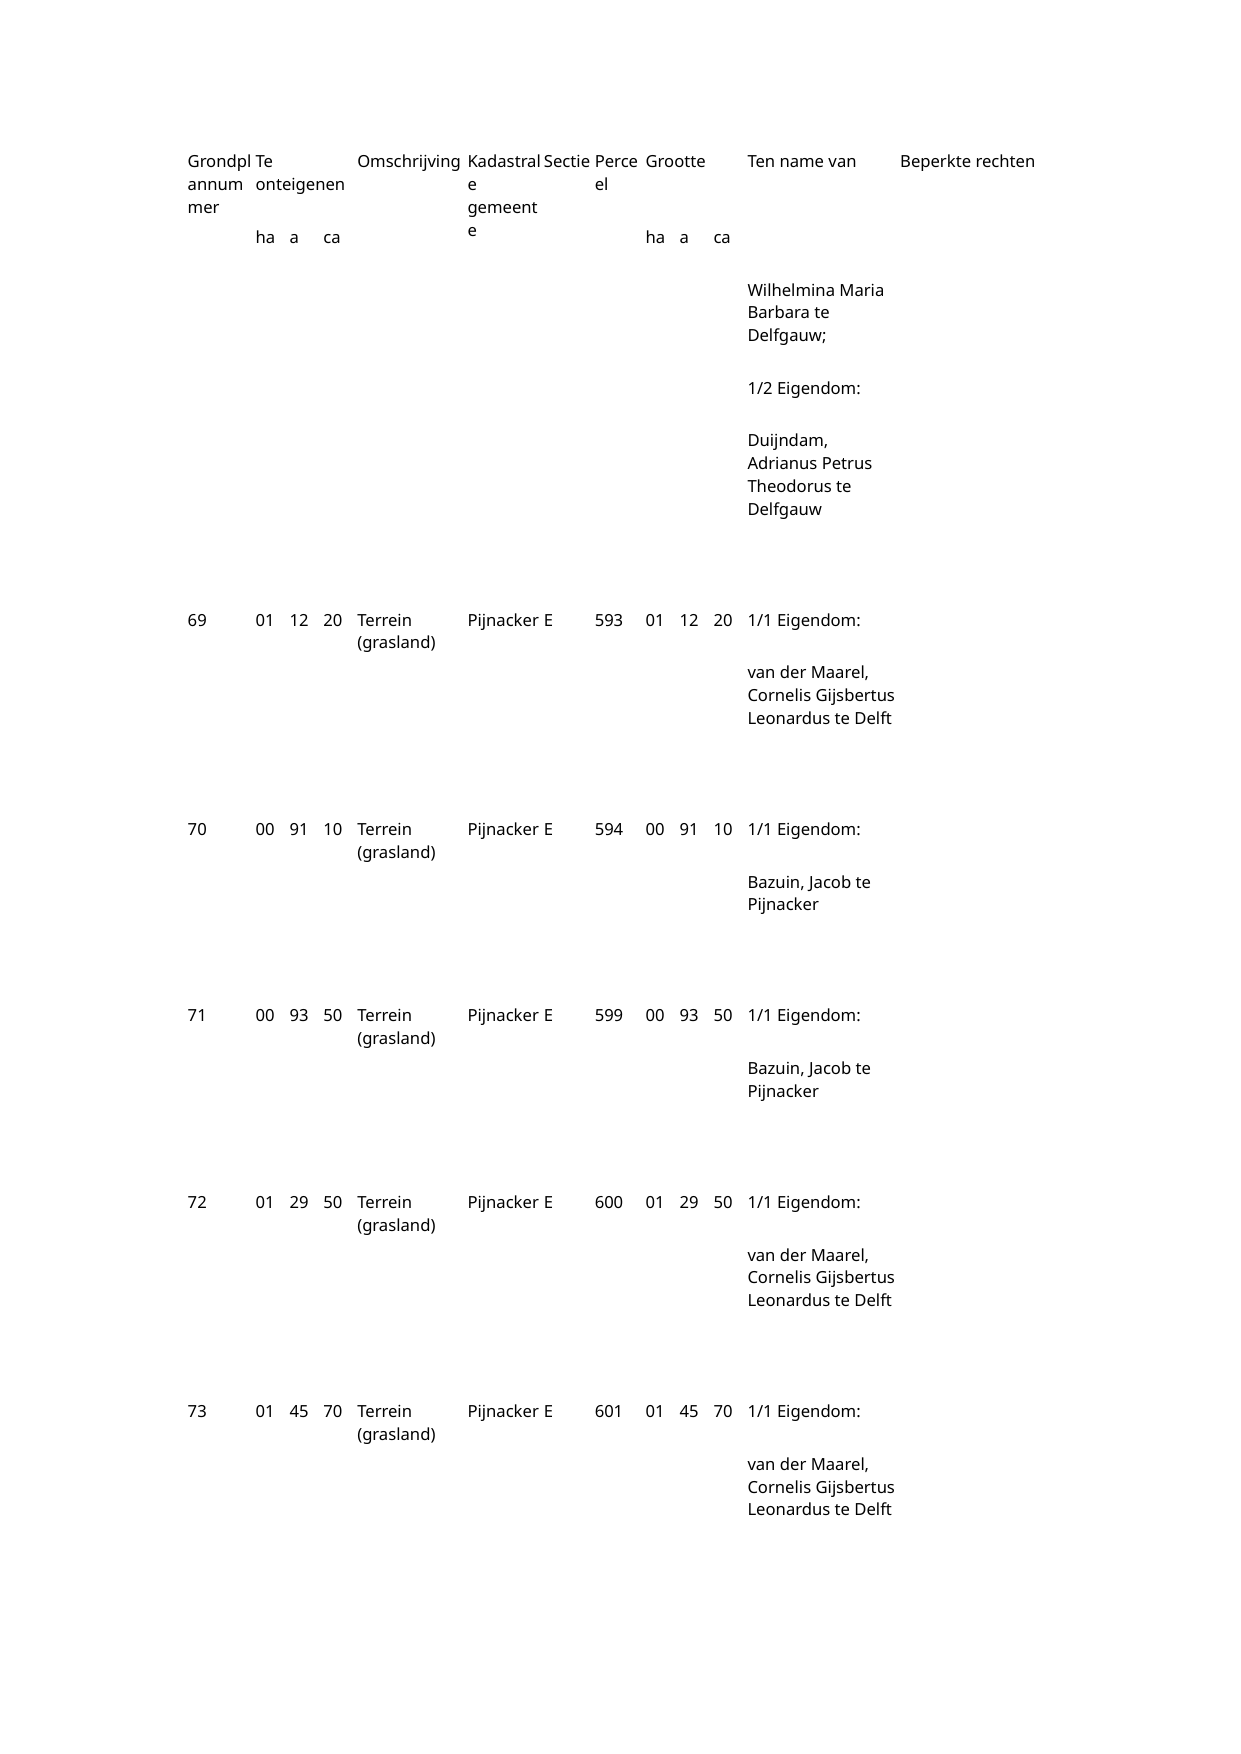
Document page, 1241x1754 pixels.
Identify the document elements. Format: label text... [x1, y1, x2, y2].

table_cell [595, 278, 645, 550]
table_cell a [679, 225, 713, 278]
table_cell [679, 550, 713, 608]
table_cell [900, 759, 1053, 817]
table_cell [900, 278, 1053, 550]
table_cell [467, 759, 544, 817]
table_cell [747, 946, 900, 1004]
table_cell [645, 759, 679, 817]
table_cell [255, 278, 289, 550]
table_cell E [544, 1004, 594, 1132]
table_cell [357, 1341, 467, 1400]
table_header Kadastrale gemeente [467, 150, 544, 278]
table_cell [544, 1341, 594, 1400]
table_cell [289, 1132, 323, 1191]
table_cell [595, 946, 645, 1004]
table_header Grootte [645, 150, 747, 225]
table_cell [900, 1004, 1053, 1132]
table_cell [900, 1341, 1053, 1400]
table_cell 593 [595, 608, 645, 759]
table_cell [357, 278, 467, 550]
table_cell [645, 1341, 679, 1400]
table_header Sectie [544, 150, 594, 278]
table_cell [544, 759, 594, 817]
table_header Beperkte rechten [900, 150, 1053, 278]
table_cell 00 [255, 818, 289, 946]
table_cell Terrein (grasland) [357, 1400, 467, 1551]
table_cell [900, 1132, 1053, 1191]
table_cell [645, 1132, 679, 1191]
table_cell [467, 1132, 544, 1191]
table_cell [679, 1132, 713, 1191]
table_cell [900, 1400, 1053, 1551]
table_cell [900, 946, 1053, 1004]
table_cell [747, 550, 900, 608]
table_cell [900, 818, 1053, 946]
table_cell [679, 278, 713, 550]
table_cell 01 [645, 608, 679, 759]
table_cell 20 [323, 608, 357, 759]
table_cell Terrein (grasland) [357, 1191, 467, 1341]
table_cell Terrein (grasland) [357, 1004, 467, 1132]
table_cell [544, 550, 594, 608]
table_cell 01 [645, 1191, 679, 1341]
table_cell [188, 550, 255, 608]
table_cell 600 [595, 1191, 645, 1341]
table_cell [747, 1132, 900, 1191]
table_cell 1/1 Eigendom: Bazuin, Jacob te Pijnacker [747, 1004, 900, 1132]
table_cell 601 [595, 1400, 645, 1551]
table_cell [713, 550, 747, 608]
table_cell 45 [289, 1400, 323, 1551]
table_cell [188, 946, 255, 1004]
table_cell 70 [713, 1400, 747, 1551]
table_cell [595, 1132, 645, 1191]
table_cell Pijnacker [467, 818, 544, 946]
table_cell [323, 550, 357, 608]
table_cell [467, 278, 544, 550]
table_cell 12 [679, 608, 713, 759]
table_cell 01 [255, 1191, 289, 1341]
table_cell 50 [323, 1191, 357, 1341]
table_cell E [544, 1400, 594, 1551]
table_cell 73 [188, 1400, 255, 1551]
table_cell [188, 1132, 255, 1191]
table_cell [255, 946, 289, 1004]
table_cell [357, 1132, 467, 1191]
table_cell 91 [289, 818, 323, 946]
table_cell E [544, 1191, 594, 1341]
table_cell [900, 608, 1053, 759]
table_cell 1/1 Eigendom: van der Maarel, Cornelis Gijsbertus Leonardus te Delft [747, 1191, 900, 1341]
table_cell 599 [595, 1004, 645, 1132]
table_cell 45 [679, 1400, 713, 1551]
table_cell [323, 278, 357, 550]
table_cell [900, 1191, 1053, 1341]
table_cell [289, 759, 323, 817]
table_cell E [544, 608, 594, 759]
table_cell 50 [323, 1004, 357, 1132]
table_header Te onteigenen [255, 150, 357, 225]
table_cell [467, 550, 544, 608]
table_cell 50 [713, 1191, 747, 1341]
table_cell [188, 759, 255, 817]
table_cell [544, 1132, 594, 1191]
table_cell 29 [679, 1191, 713, 1341]
table_cell [323, 759, 357, 817]
table_cell [323, 1132, 357, 1191]
table_cell Pijnacker [467, 608, 544, 759]
table_cell [188, 278, 255, 550]
table_cell [713, 278, 747, 550]
table_cell 29 [289, 1191, 323, 1341]
table_cell 12 [289, 608, 323, 759]
table_cell 93 [679, 1004, 713, 1132]
table_cell [713, 946, 747, 1004]
table_cell 1/1 Eigendom: Bazuin, Jacob te Pijnacker [747, 818, 900, 946]
table_cell [747, 1341, 900, 1400]
table_cell 1/1 Eigendom: van der Maarel, Cornelis Gijsbertus Leonardus te Delft [747, 1400, 900, 1551]
table_cell 00 [645, 1004, 679, 1132]
table_cell [645, 550, 679, 608]
table_cell [357, 759, 467, 817]
table_cell [255, 759, 289, 817]
table_cell [467, 946, 544, 1004]
table_cell 71 [188, 1004, 255, 1132]
table_cell 00 [255, 1004, 289, 1132]
table_cell 1/1 Eigendom: van der Maarel, Cornelis Gijsbertus Leonardus te Delft [747, 608, 900, 759]
table_cell [323, 946, 357, 1004]
table_cell Terrein (grasland) [357, 818, 467, 946]
table_cell [679, 759, 713, 817]
table_cell Pijnacker [467, 1004, 544, 1132]
table_cell [323, 1341, 357, 1400]
table_header Perceel [595, 150, 645, 278]
table_cell [255, 1132, 289, 1191]
table_cell ca [713, 225, 747, 278]
table_cell 93 [289, 1004, 323, 1132]
table_cell [645, 278, 679, 550]
table_cell 72 [188, 1191, 255, 1341]
table_cell Terrein (grasland) [357, 608, 467, 759]
table_cell 00 [645, 818, 679, 946]
table_cell Pijnacker [467, 1191, 544, 1341]
table_cell 594 [595, 818, 645, 946]
table_header Omschrijving [357, 150, 467, 278]
table_cell [713, 1132, 747, 1191]
table_cell ha [255, 225, 289, 278]
table_cell [679, 946, 713, 1004]
table_cell [747, 759, 900, 817]
table_cell [900, 550, 1053, 608]
table_cell 10 [713, 818, 747, 946]
table_header Ten name van [747, 150, 900, 278]
table_cell [544, 946, 594, 1004]
table_cell 91 [679, 818, 713, 946]
table_cell [679, 1341, 713, 1400]
table_cell [188, 1341, 255, 1400]
table_cell 01 [645, 1400, 679, 1551]
table_cell [289, 550, 323, 608]
table_cell 10 [323, 818, 357, 946]
table_cell [713, 759, 747, 817]
table_cell Wilhelmina Maria Barbara te Delfgauw; 1/2 Eigendom: Duijndam, Adrianus Petrus Theodorus te Delfgauw [747, 278, 900, 550]
table_cell [595, 1341, 645, 1400]
table_cell 50 [713, 1004, 747, 1132]
table_cell ha [645, 225, 679, 278]
table_cell [544, 278, 594, 550]
table_cell [467, 1341, 544, 1400]
table_cell 20 [713, 608, 747, 759]
table_cell 01 [255, 608, 289, 759]
table_cell [255, 1341, 289, 1400]
table_cell [289, 946, 323, 1004]
table_cell 70 [323, 1400, 357, 1551]
table_cell [289, 1341, 323, 1400]
table_cell 69 [188, 608, 255, 759]
table_cell [595, 550, 645, 608]
table_cell [357, 550, 467, 608]
table_cell [357, 946, 467, 1004]
table_cell [645, 946, 679, 1004]
table_cell ca [323, 225, 357, 278]
table_cell 01 [255, 1400, 289, 1551]
table_cell a [289, 225, 323, 278]
table_cell Pijnacker [467, 1400, 544, 1551]
table_cell [255, 550, 289, 608]
table_cell E [544, 818, 594, 946]
table_header Grondplannummer [188, 150, 255, 278]
table_cell [713, 1341, 747, 1400]
table_cell [595, 759, 645, 817]
table_cell 70 [188, 818, 255, 946]
table_cell [289, 278, 323, 550]
